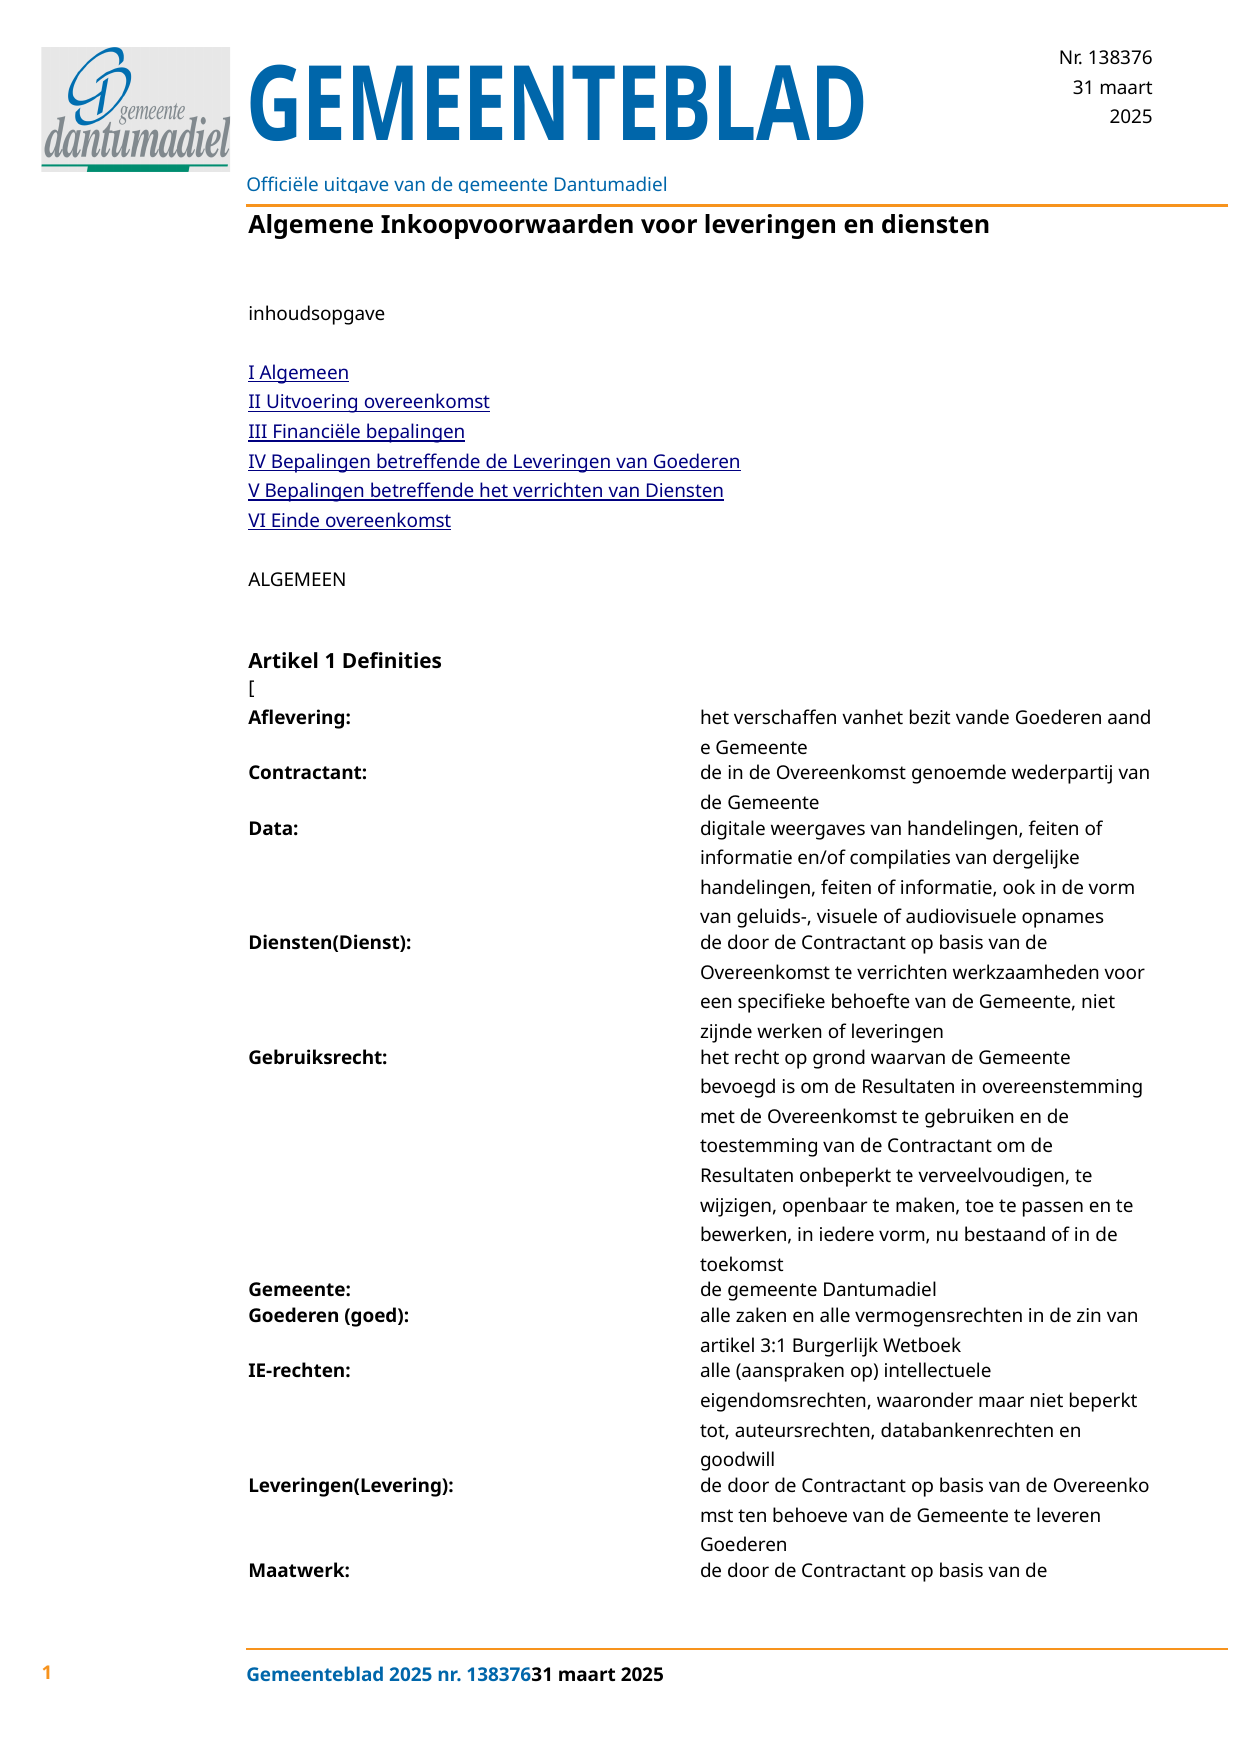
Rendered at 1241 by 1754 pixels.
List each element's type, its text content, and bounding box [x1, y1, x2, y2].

text inhoudsopgave [248, 300, 1152, 326]
table_cell Diensten(Dienst): [248, 929, 700, 1044]
table_cell de in de Overeenkomst genoemde wederpartij van de Gemeente [700, 760, 1152, 815]
table_cell digitale weergaves van handelingen, feiten of informatie en/of compilaties van dergelijke handelingen, feiten of informatie, ook in de vorm van geluids-, visuele of audiovisuele opnames [700, 815, 1152, 929]
table_cell alle zaken en alle vermogensrechten in de zin van artikel 3:1 Burgerlijk Wetboek [700, 1303, 1152, 1358]
table_cell de door de Contractant op basis van de [700, 1557, 1152, 1583]
text II Uitvoering overeenkomst [248, 389, 1152, 414]
table_cell Goederen (goed): [248, 1303, 700, 1358]
table_cell alle (aanspraken op) intellectuele eigendomsrechten, waaronder maar niet beperkt tot, auteursrechten, databankenrechten en goodwill [700, 1358, 1152, 1472]
text [ [248, 674, 1152, 700]
table_cell Gebruiksrecht: [248, 1044, 700, 1277]
table_cell Maatwerk: [248, 1557, 700, 1583]
text IV Bepalingen betreffende de Leveringen van Goederen [248, 448, 1152, 473]
table_cell Contractant: [248, 760, 700, 815]
text V Bepalingen betreffende het verrichten van Diensten [248, 477, 1152, 503]
text VI Einde overeenkomst [248, 507, 1152, 533]
text ALGEMEEN [248, 566, 1152, 592]
table_header het verschaffen vanhet bezit vande Goederen aande Gemeente [700, 704, 1152, 759]
table_cell Gemeente: [248, 1277, 700, 1302]
picture [41, 47, 231, 172]
table_cell Leveringen(Levering): [248, 1472, 700, 1557]
text Artikel 1 Definities [248, 646, 1152, 674]
table_cell de door de Contractant op basis van de Overeenkomst te verrichten werkzaamheden voor een specifieke behoefte van de Gemeente, niet zijnde werken of leveringen [700, 929, 1152, 1044]
text Algemene Inkoopvoorwaarden voor leveringen en diensten [248, 207, 1152, 241]
text III Financiële bepalingen [248, 418, 1152, 444]
table_cell IE-rechten: [248, 1358, 700, 1472]
text I Algemeen [248, 359, 1152, 385]
table_cell de gemeente Dantumadiel [700, 1277, 1152, 1302]
table_header Aflevering: [248, 704, 700, 759]
table_cell de door de Contractant op basis van de Overeenkomst ten behoeve van de Gemeente te leveren Goederen [700, 1472, 1152, 1557]
table_cell het recht op grond waarvan de Gemeente bevoegd is om de Resultaten in overeenstemming met de Overeenkomst te gebruiken en de toestemming van de Contractant om de Resultaten onbeperkt te verveelvoudigen, te wijzigen, openbaar te maken, toe te passen en te bewerken, in iedere vorm, nu bestaand of in de toekomst [700, 1044, 1152, 1277]
table_cell Data: [248, 815, 700, 929]
